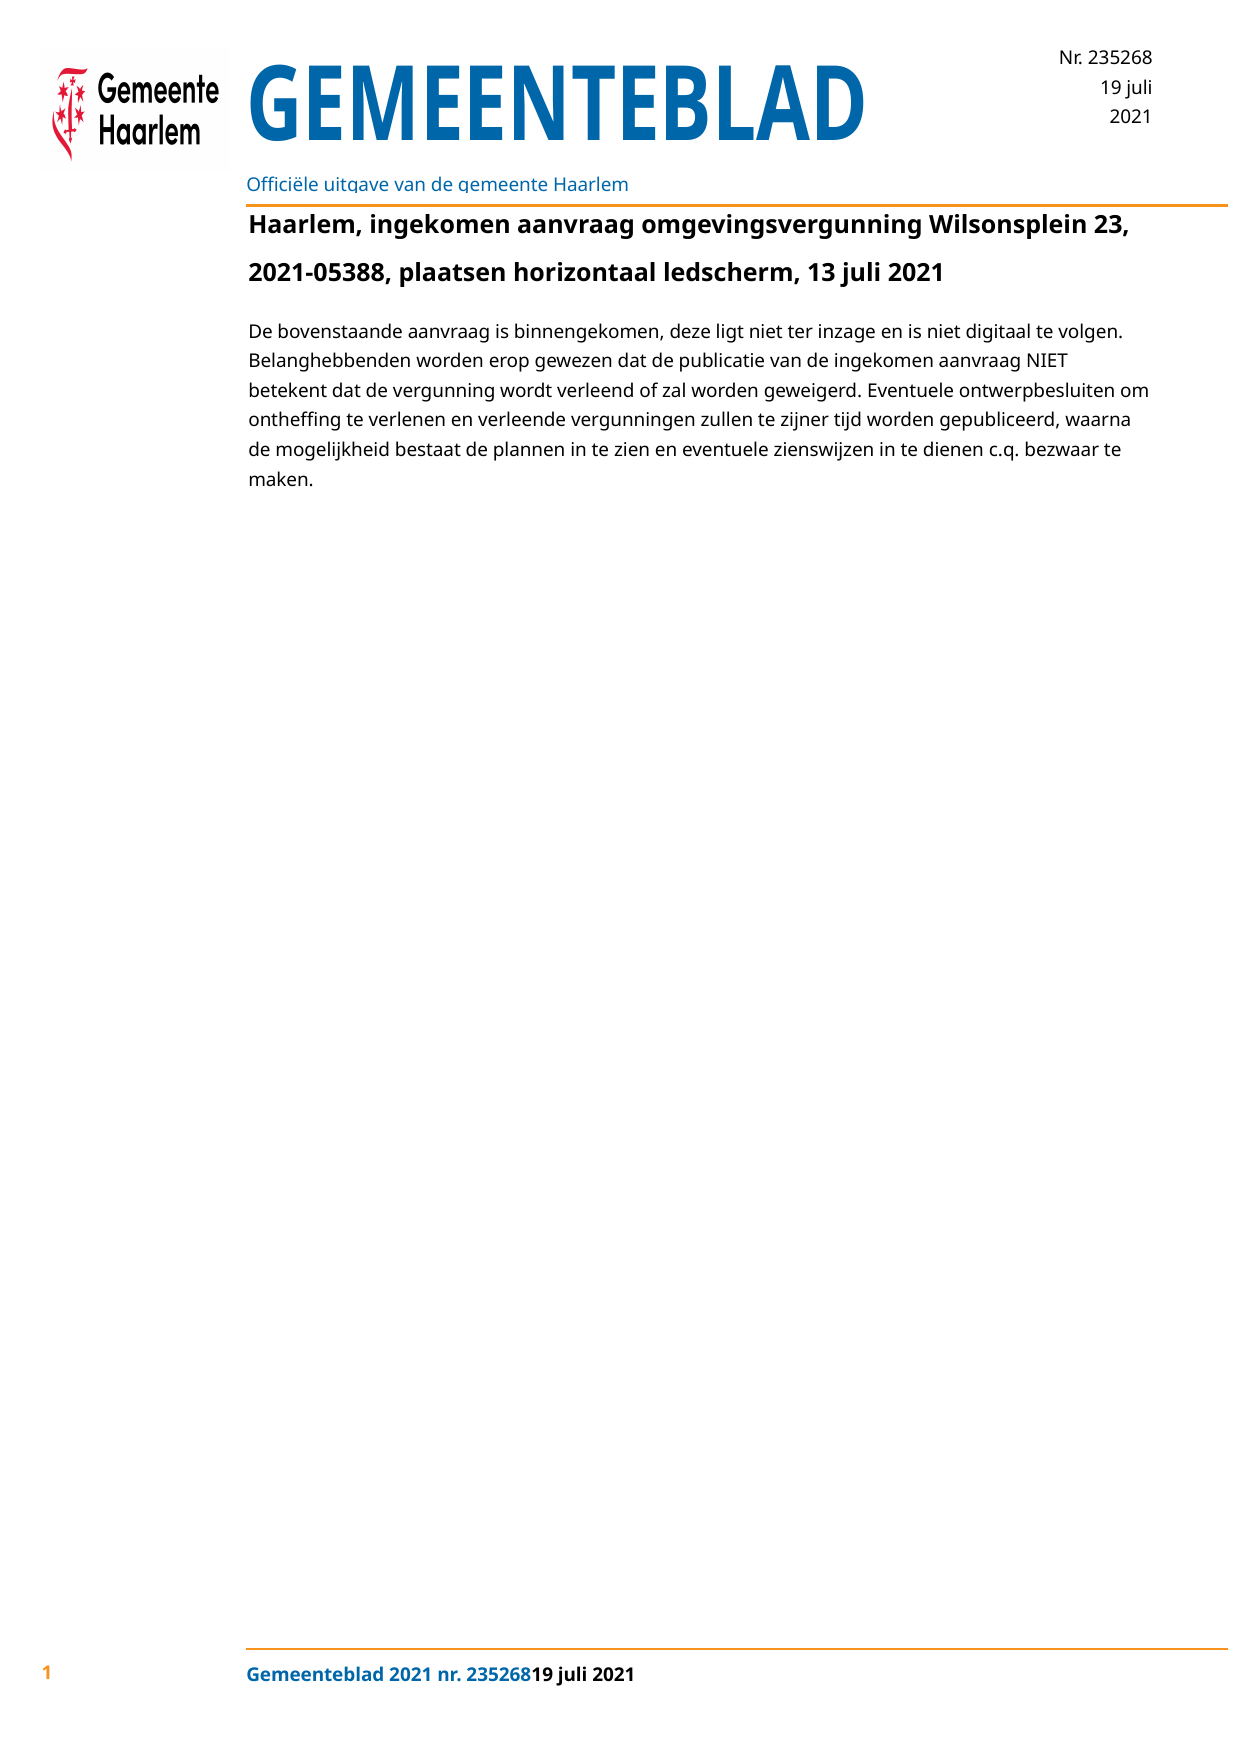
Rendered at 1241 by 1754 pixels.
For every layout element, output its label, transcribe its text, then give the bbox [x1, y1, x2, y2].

text Haarlem, ingekomen aanvraag omgevingsvergunning Wilsonsplein 23, 2021-05388, plaatsen horizontaal ledscherm, 13 juli 2021 [248, 207, 1152, 288]
text De bovenstaande aanvraag is binnengekomen, deze ligt niet ter inzage en is niet digitaal te volgen. Belanghebbenden worden erop gewezen dat de publicatie van de ingekomen aanvraag NIET betekent dat de vergunning wordt verleend of zal worden geweigerd. Eventuele ontwerpbesluiten om ontheffing te verlenen en verleende vergunningen zullen te zijner tijd worden gepubliceerd, waarna de mogelijkheid bestaat de plannen in te zien en eventuele zienswijzen in te dienen c.q. bezwaar te maken. [248, 318, 1152, 492]
picture [41, 47, 231, 172]
